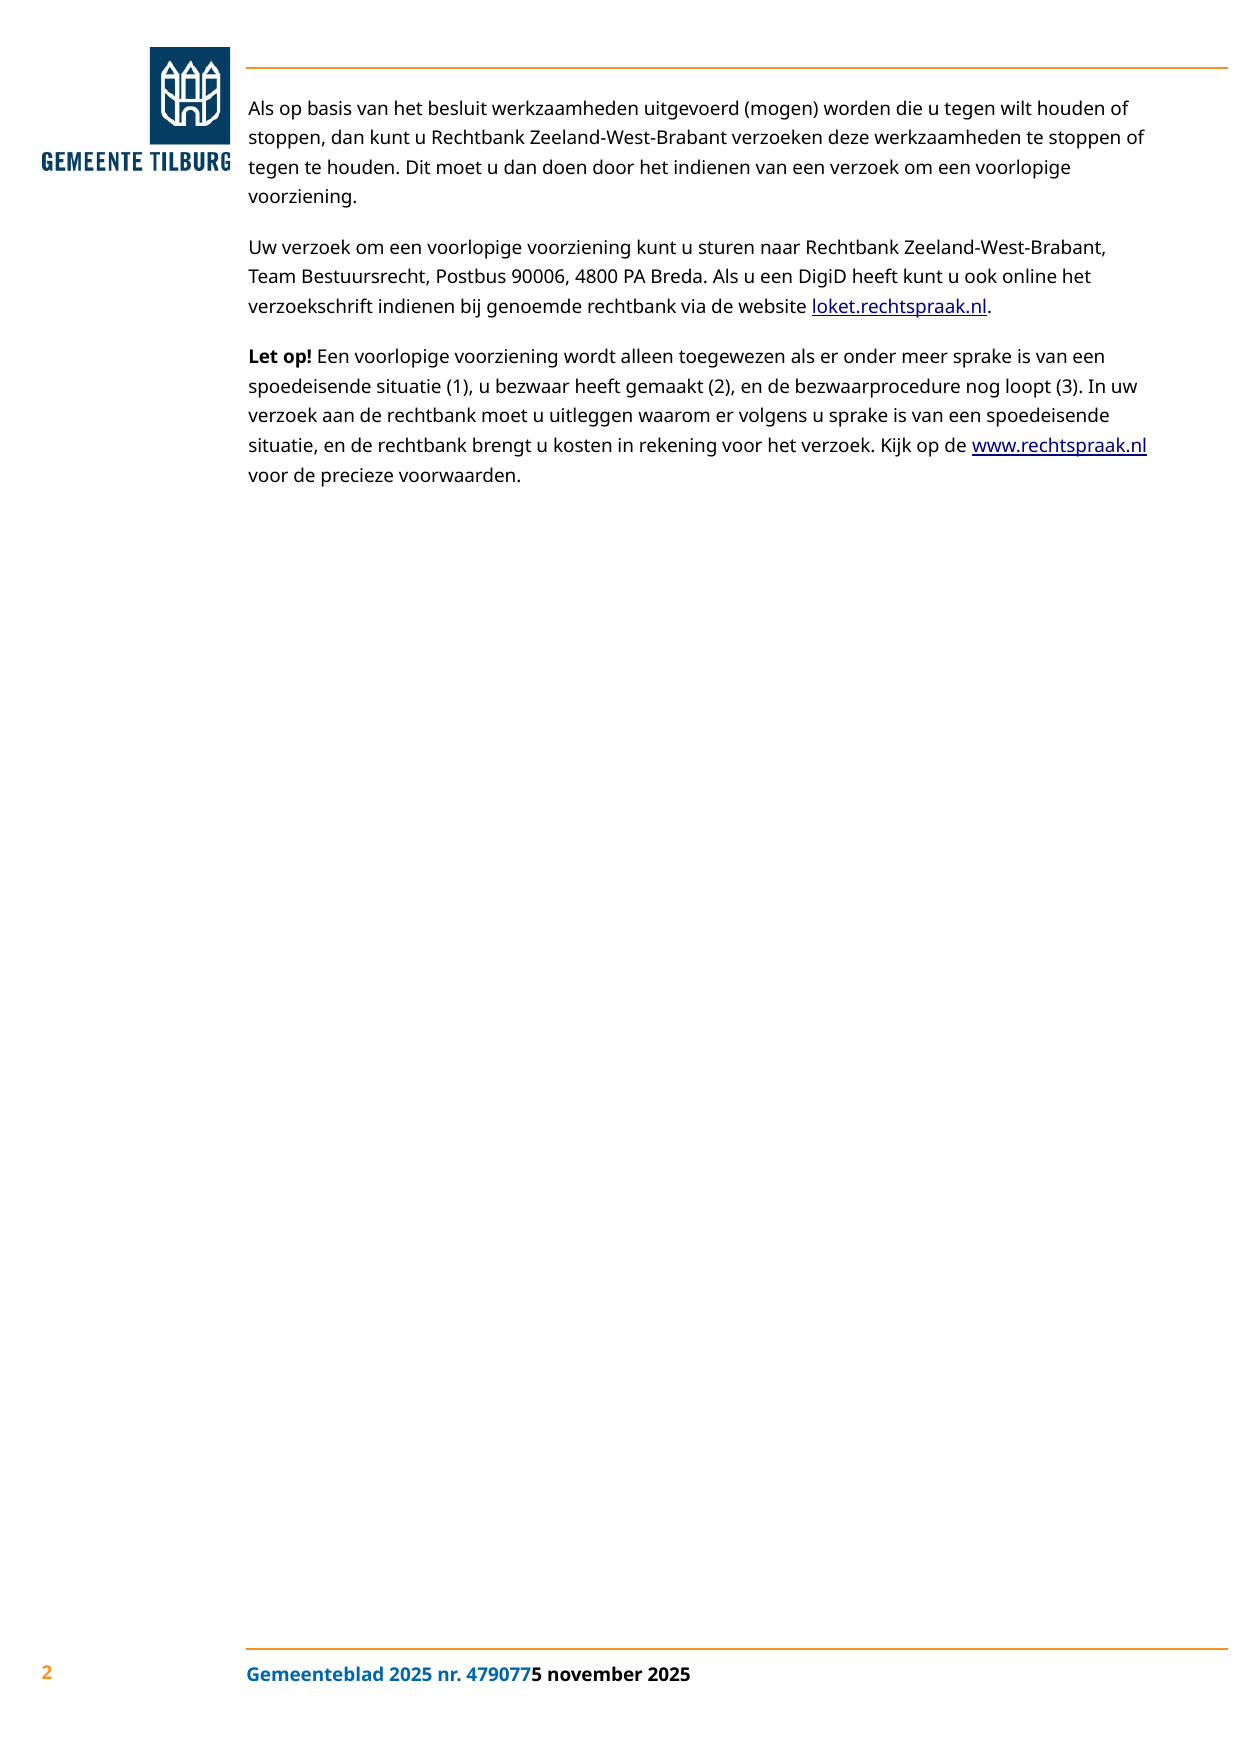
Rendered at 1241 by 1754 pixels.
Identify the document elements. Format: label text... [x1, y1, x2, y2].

picture [41, 47, 231, 172]
text Uw verzoek om een voorlopige voorziening kunt u sturen naar Rechtbank Zeeland-West-Brabant, Team Bestuursrecht, Postbus 90006, 4800 PA Breda. Als u een DigiD heeft kunt u ook online het verzoekschrift indienen bij genoemde rechtbank via de website loket.rechtspraak.nl. [248, 234, 1152, 319]
text Let op! Een voorlopige voorziening wordt alleen toegewezen als er onder meer sprake is van een spoedeisende situatie (1), u bezwaar heeft gemaakt (2), en de bezwaarprocedure nog loopt (3). In uw verzoek aan de rechtbank moet u uitleggen waarom er volgens u sprake is van een spoedeisende situatie, en de rechtbank brengt u kosten in rekening voor het verzoek. Kijk op de www.rechtspraak.nl voor de precieze voorwaarden. [248, 343, 1152, 488]
text Als op basis van het besluit werkzaamheden uitgevoerd (mogen) worden die u tegen wilt houden of stoppen, dan kunt u Rechtbank Zeeland-West-Brabant verzoeken deze werkzaamheden te stoppen of tegen te houden. Dit moet u dan doen door het indienen van een verzoek om een voorlopige voorziening. [248, 95, 1152, 209]
